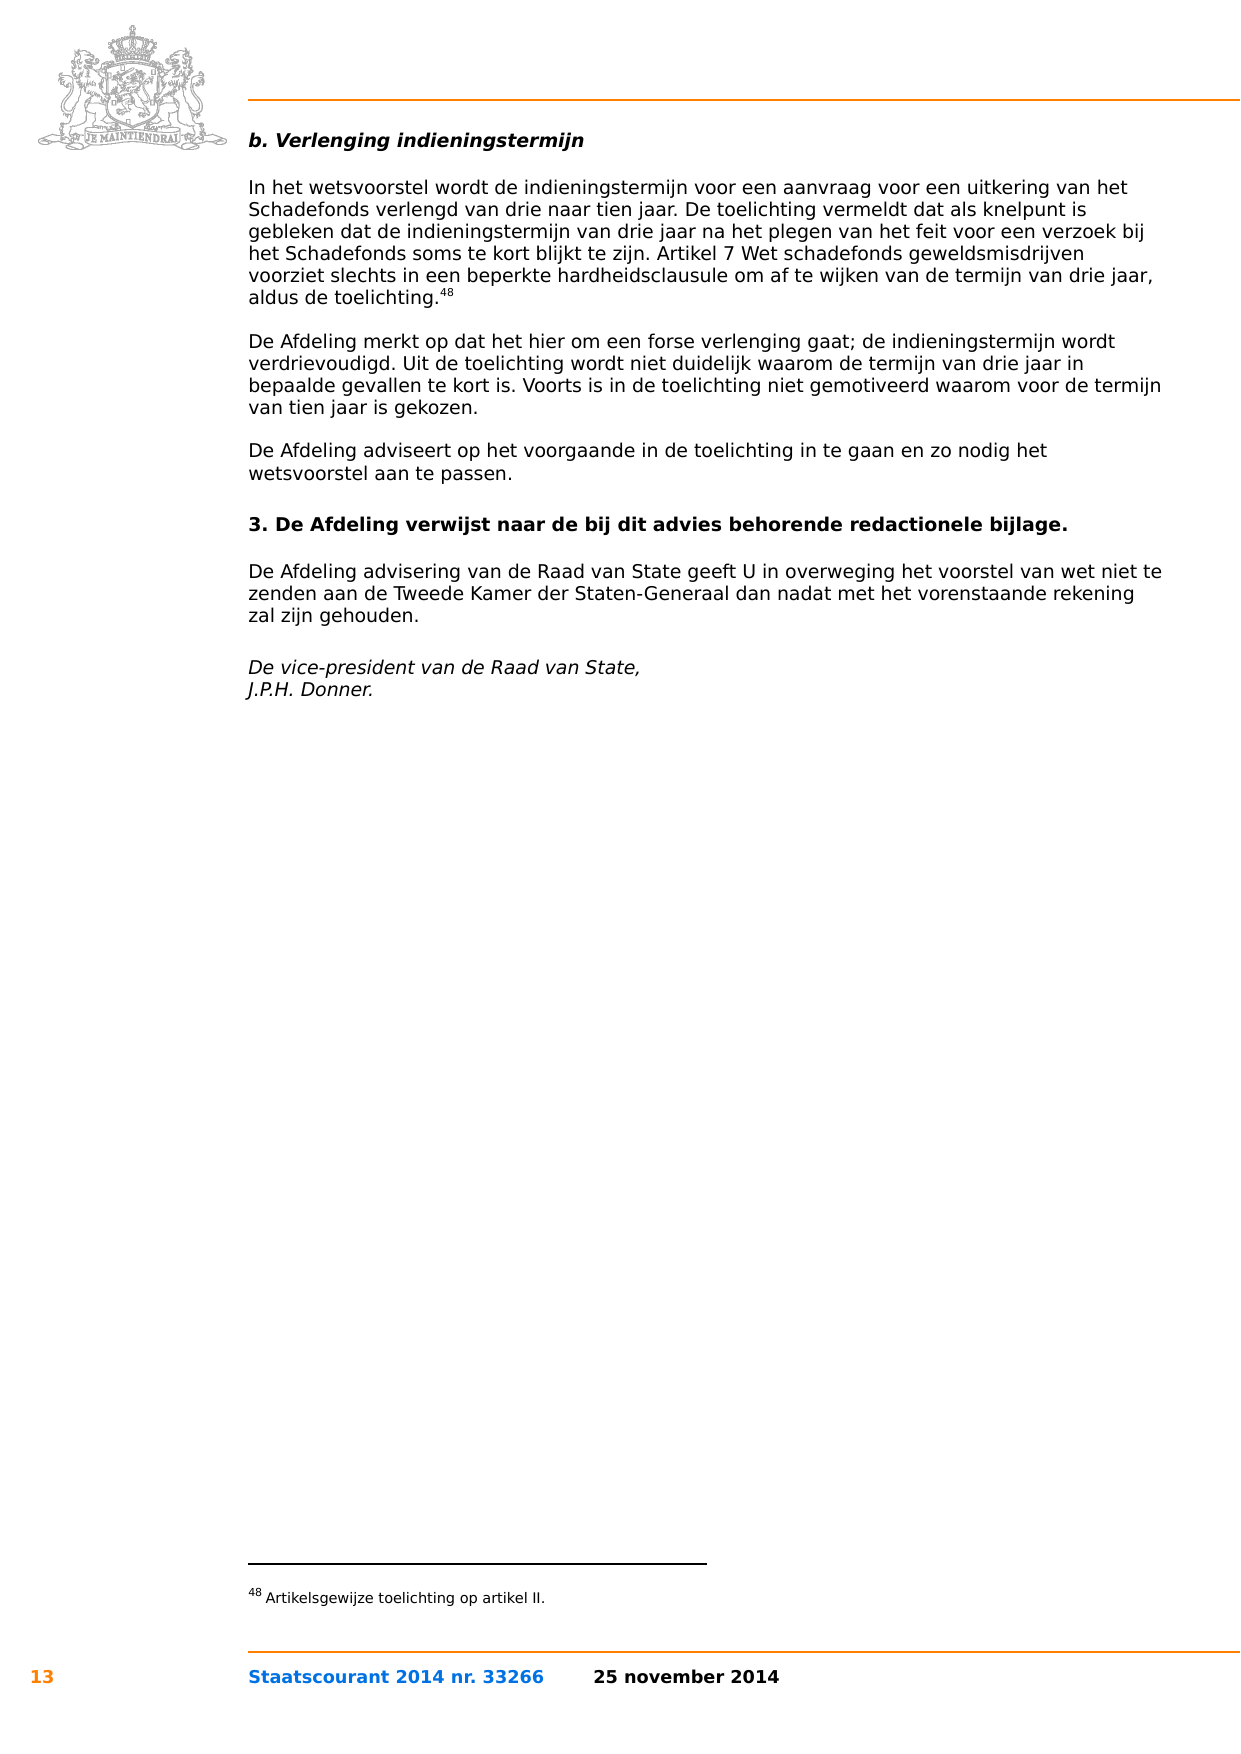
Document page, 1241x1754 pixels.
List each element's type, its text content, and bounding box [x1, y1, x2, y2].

text De vice-president van de Raad van State, J.P.H. Donner. [248, 657, 1163, 701]
text In het wetsvoorstel wordt de indieningstermijn voor een aanvraag voor een uitkering van het Schadefonds verlengd van drie naar tien jaar. De toelichting vermeldt dat als knelpunt is gebleken dat de indieningstermijn van drie jaar na het plegen van het feit voor een verzoek bij het Schadefonds soms te kort blijkt te zijn. Artikel 7 Wet schadefonds geweldsmisdrijven voorziet slechts in een beperkte hardheidsclausule om af te wijken van de termijn van drie jaar, aldus de toelichting. [248, 177, 1163, 309]
text De Afdeling adviseert op het voorgaande in de toelichting in te gaan en zo nodig het wetsvoorstel aan te passen. [248, 440, 1163, 484]
text De Afdeling merkt op dat het hier om een forse verlenging gaat; de indieningstermijn wordt verdrievoudigd. Uit de toelichting wordt niet duidelijk waarom de termijn van drie jaar in bepaalde gevallen te kort is. Voorts is in de toelichting niet gemotiveerd waarom voor de termijn van tien jaar is gekozen. [248, 331, 1163, 418]
text De Afdeling advisering van de Raad van State geeft U in overweging het voorstel van wet niet te zenden aan de Tweede Kamer der Staten-Generaal dan nadat met het vorenstaande rekening zal zijn gehouden. [248, 561, 1163, 627]
picture [38, 25, 227, 150]
subtitle b. Verlenging indieningstermijn [248, 130, 1163, 152]
subtitle 3. De Afdeling verwijst naar de bij dit advies behorende redactionele bijlage. [248, 514, 1163, 536]
text Artikelsgewijze toelichting op artikel II. [248, 1586, 1163, 1608]
